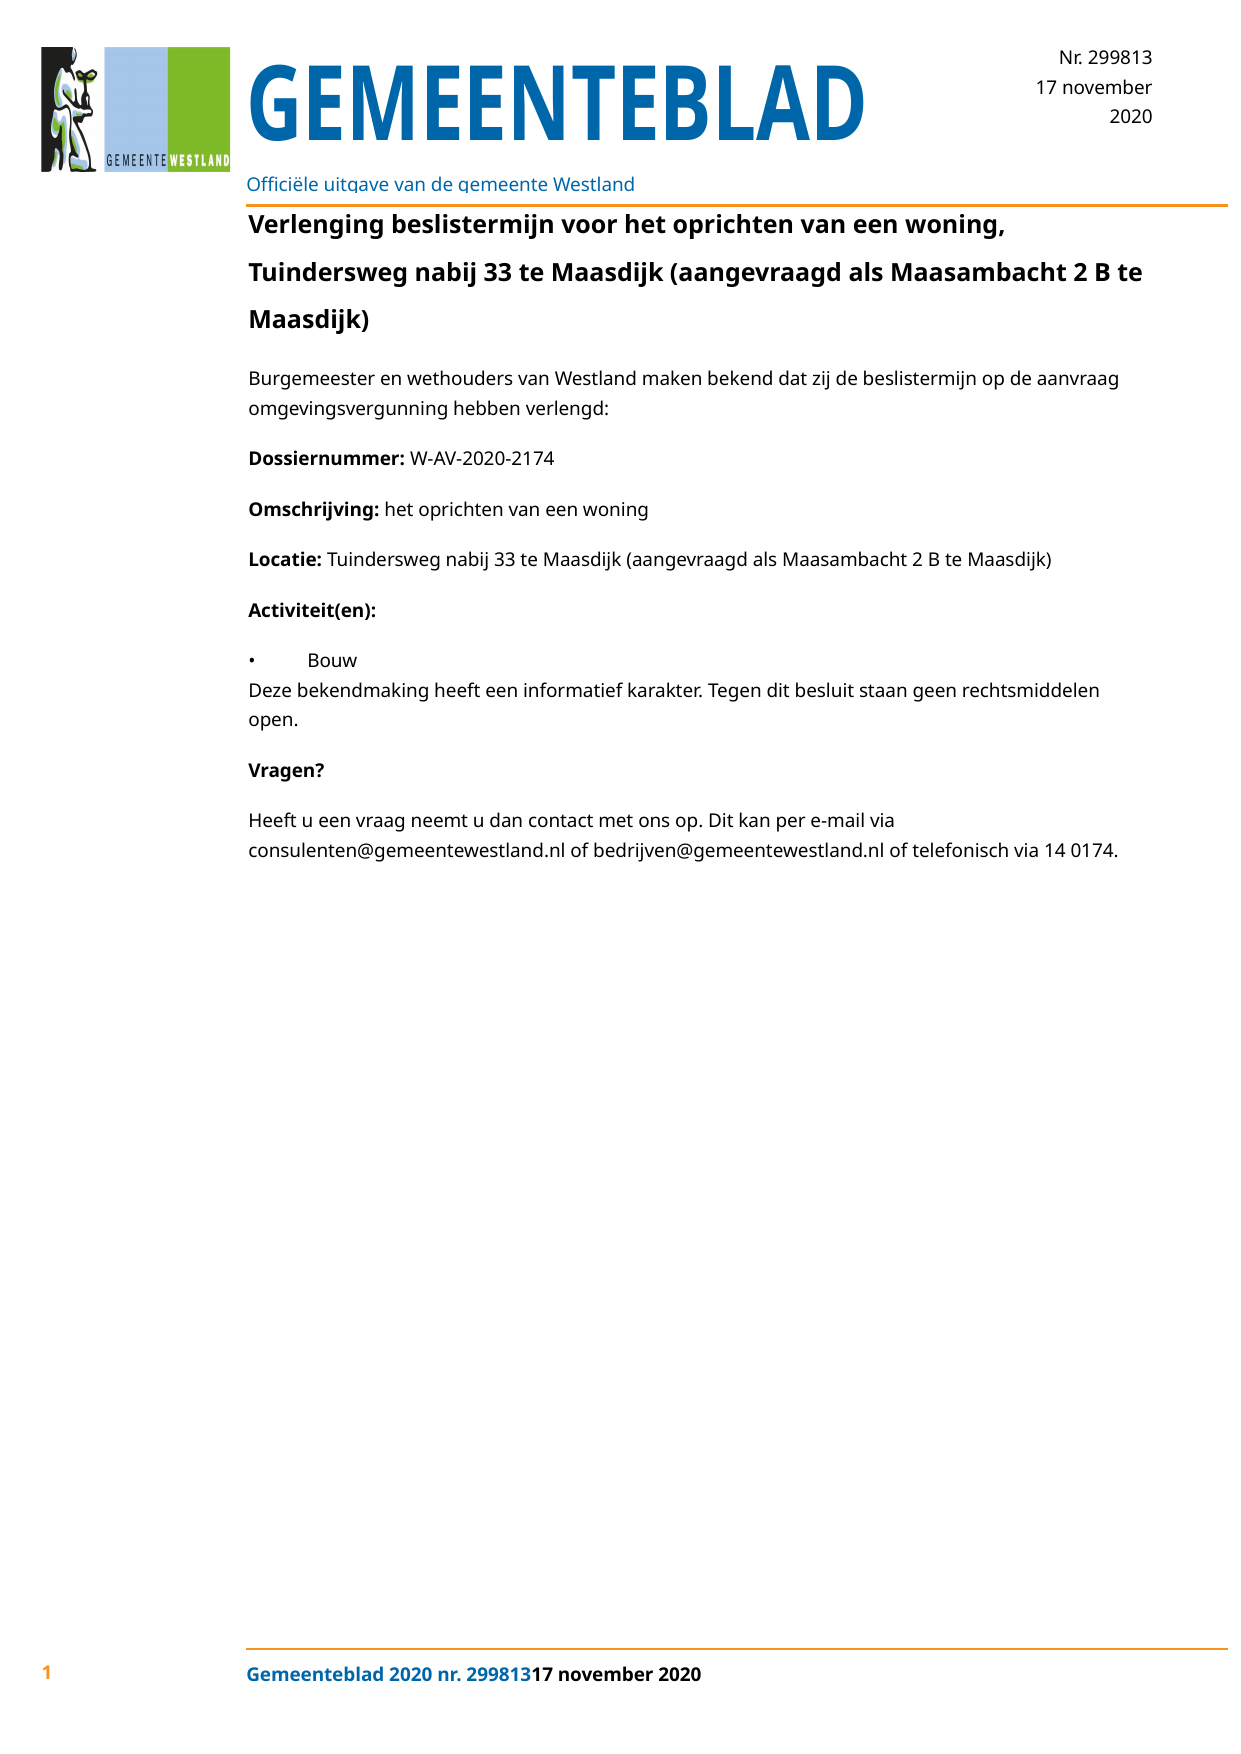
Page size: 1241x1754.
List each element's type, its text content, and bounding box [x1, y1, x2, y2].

text Vragen? [248, 757, 1152, 782]
text Deze bekendmaking heeft een informatief karakter. Tegen dit besluit staan geen rechtsmiddelen open. [248, 677, 1152, 732]
text Omschrijving: het oprichten van een woning [248, 496, 1152, 522]
text Verlenging beslistermijn voor het oprichten van een woning, Tuindersweg nabij 33 te Maasdijk (aangevraagd als Maasambacht 2 B te Maasdijk) [248, 207, 1152, 336]
text Burgemeester en wethouders van Westland maken bekend dat zij de beslistermijn op de aanvraag omgevingsvergunning hebben verlengd: [248, 366, 1152, 421]
list Bouw [248, 647, 1152, 673]
text Locatie: Tuindersweg nabij 33 te Maasdijk (aangevraagd als Maasambacht 2 B te Maasdijk) [248, 546, 1152, 572]
picture [41, 47, 231, 172]
text Activiteit(en): [248, 597, 1152, 622]
text Dossiernummer: W-AV-2020-2174 [248, 446, 1152, 471]
text Heeft u een vraag neemt u dan contact met ons op. Dit kan per e-mail via consulenten@gemeentewestland.nl of bedrijven@gemeentewestland.nl of telefonisch via 14 0174. [248, 807, 1152, 862]
